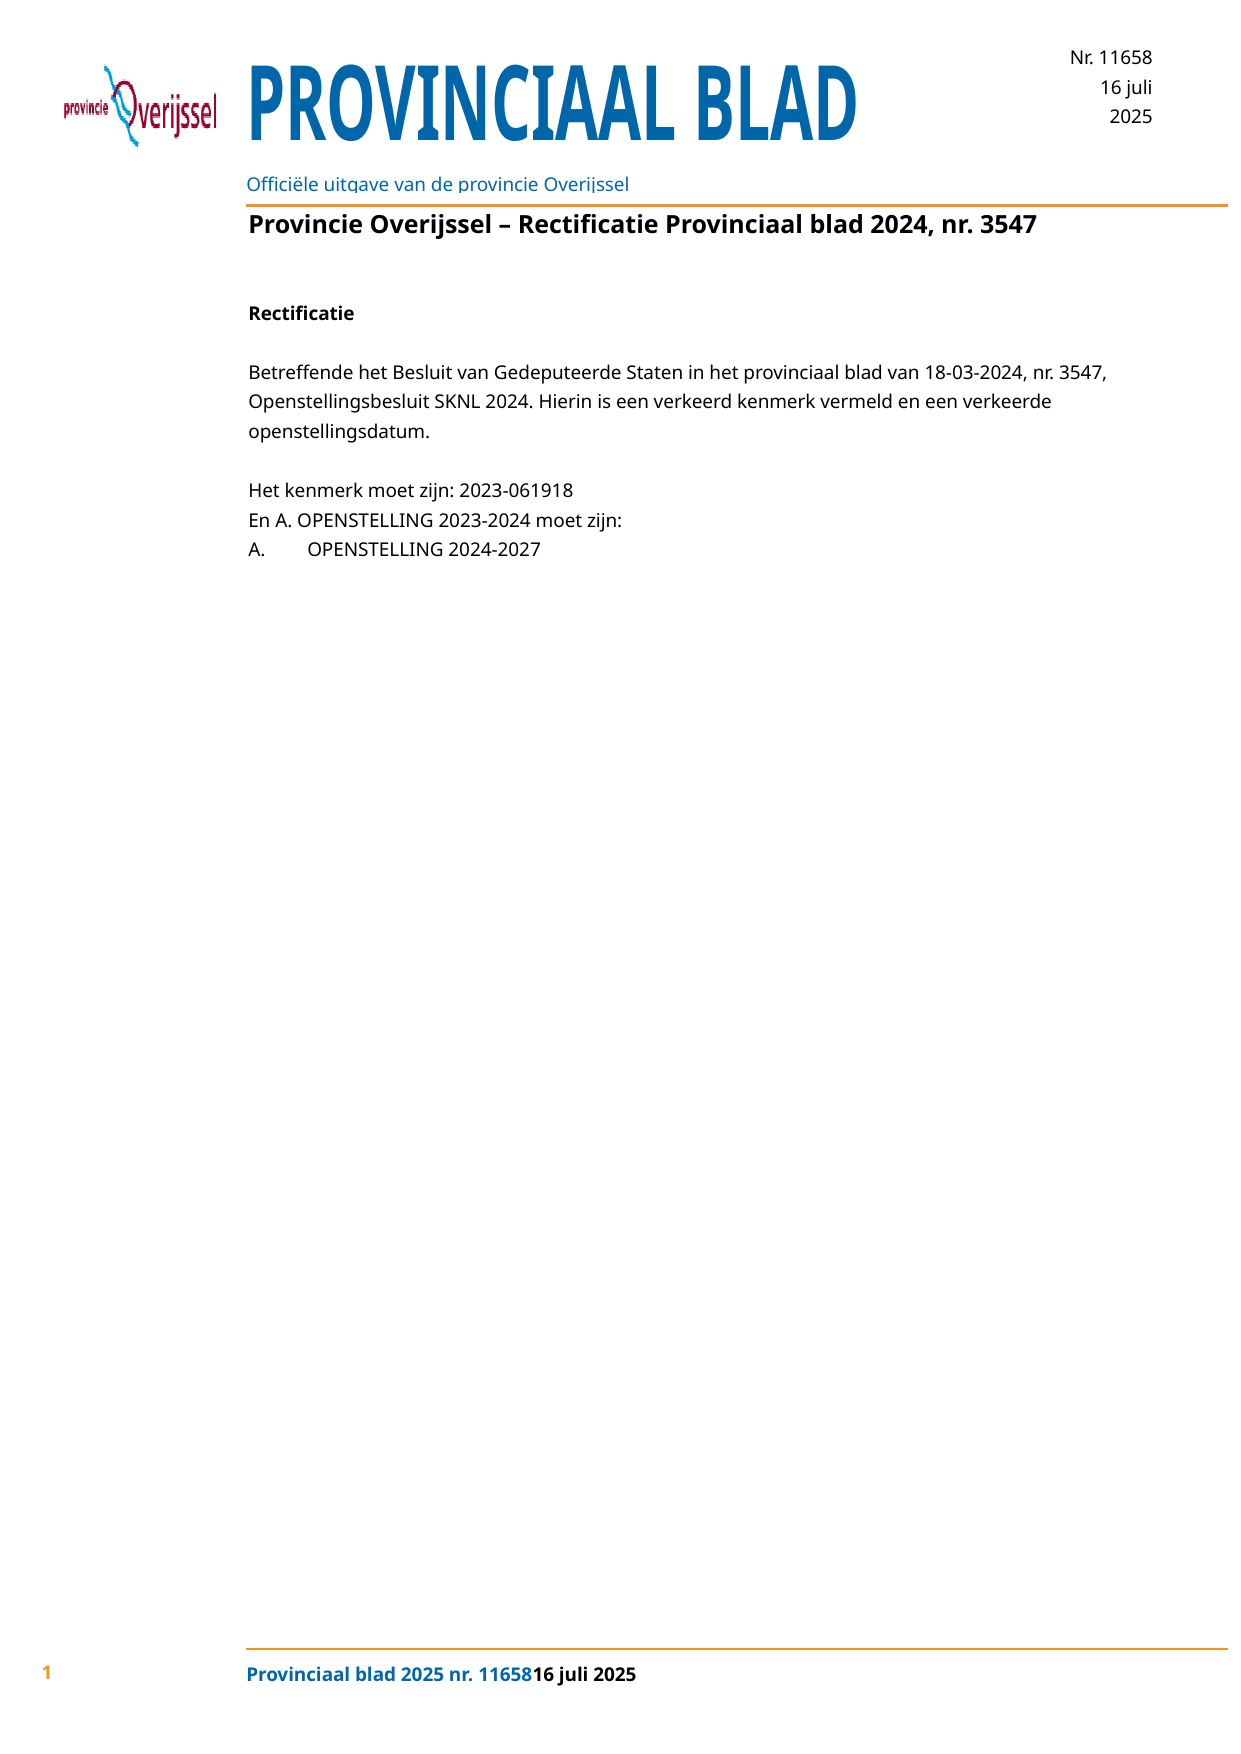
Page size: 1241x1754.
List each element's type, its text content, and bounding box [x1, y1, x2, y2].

text Rectificatie [248, 300, 1152, 326]
text Provincie Overijssel – Rectificatie Provinciaal blad 2024, nr. 3547 [248, 207, 1152, 241]
list OPENSTELLING 2024-2027 [248, 537, 1152, 562]
text Betreffende het Besluit van Gedeputeerde Staten in het provinciaal blad van 18-03-2024, nr. 3547, Openstellingsbesluit SKNL 2024. Hierin is een verkeerd kenmerk vermeld en een verkeerde openstellingsdatum. [248, 359, 1152, 444]
text Het kenmerk moet zijn: 2023-061918 [248, 477, 1152, 503]
text En A. OPENSTELLING 2023-2024 moet zijn: [248, 507, 1152, 533]
picture [41, 47, 231, 172]
